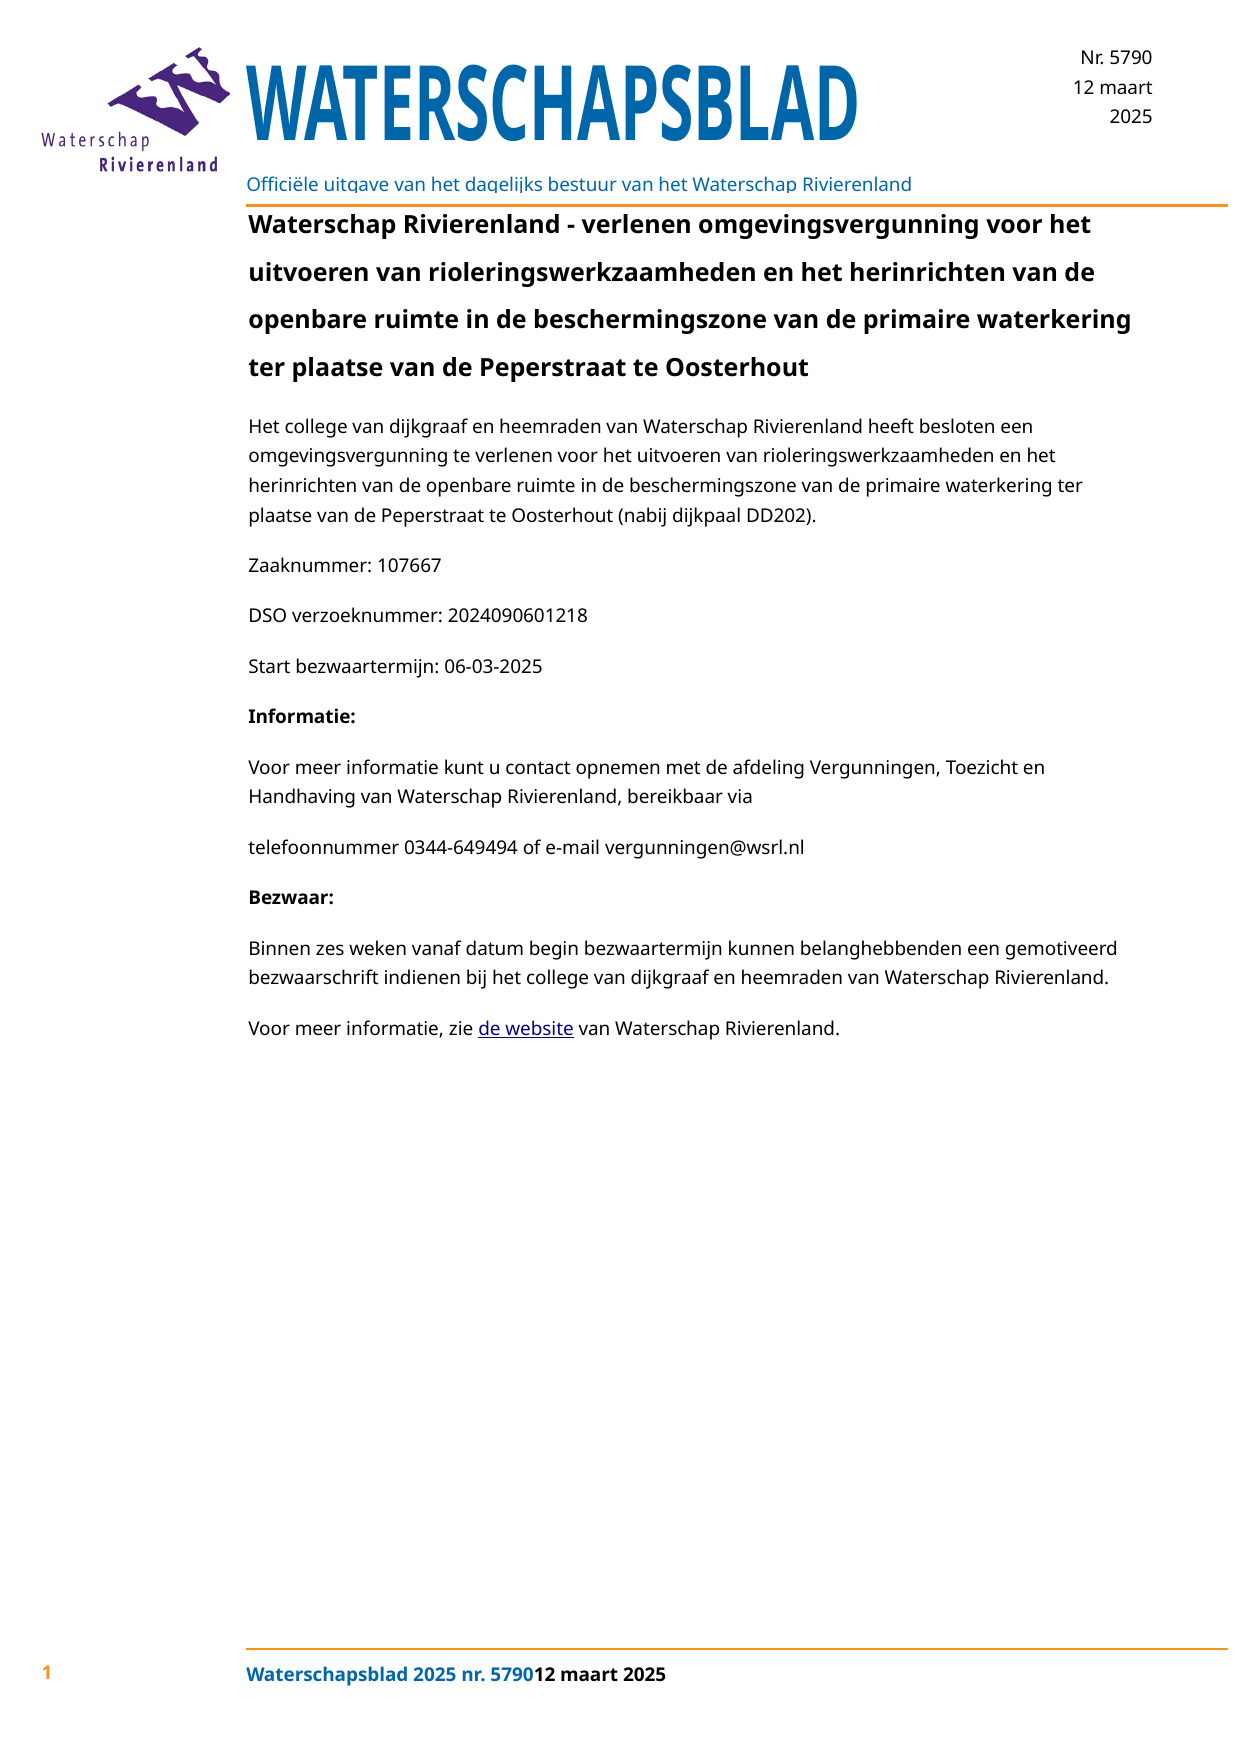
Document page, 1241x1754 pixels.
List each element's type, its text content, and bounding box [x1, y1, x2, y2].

text Het college van dijkgraaf en heemraden van Waterschap Rivierenland heeft besloten een omgevingsvergunning te verlenen voor het uitvoeren van rioleringswerkzaamheden en het herinrichten van de openbare ruimte in de beschermingszone van de primaire waterkering ter plaatse van de Peperstraat te Oosterhout (nabij dijkpaal DD202). [248, 413, 1152, 528]
text DSO verzoeknummer: 2024090601218 [248, 603, 1152, 628]
text telefoonnummer 0344-649494 of e-mail vergunningen@wsrl.nl [248, 834, 1152, 860]
text Start bezwaartermijn: 06-03-2025 [248, 653, 1152, 679]
text Bezwaar: [248, 884, 1152, 910]
text Waterschap Rivierenland - verlenen omgevingsvergunning voor het uitvoeren van rioleringswerkzaamheden en het herinrichten van de openbare ruimte in de beschermingszone van de primaire waterkering ter plaatse van de Peperstraat te Oosterhout [248, 207, 1152, 384]
text Zaaknummer: 107667 [248, 552, 1152, 578]
text Voor meer informatie kunt u contact opnemen met de afdeling Vergunningen, Toezicht en Handhaving van Waterschap Rivierenland, bereikbaar via [248, 754, 1152, 809]
picture [41, 47, 231, 172]
text Informatie: [248, 703, 1152, 729]
text Voor meer informatie, zie de website van Waterschap Rivierenland. [248, 1015, 1152, 1041]
text Binnen zes weken vanaf datum begin bezwaartermijn kunnen belanghebbenden een gemotiveerd bezwaarschrift indienen bij het college van dijkgraaf en heemraden van Waterschap Rivierenland. [248, 935, 1152, 990]
